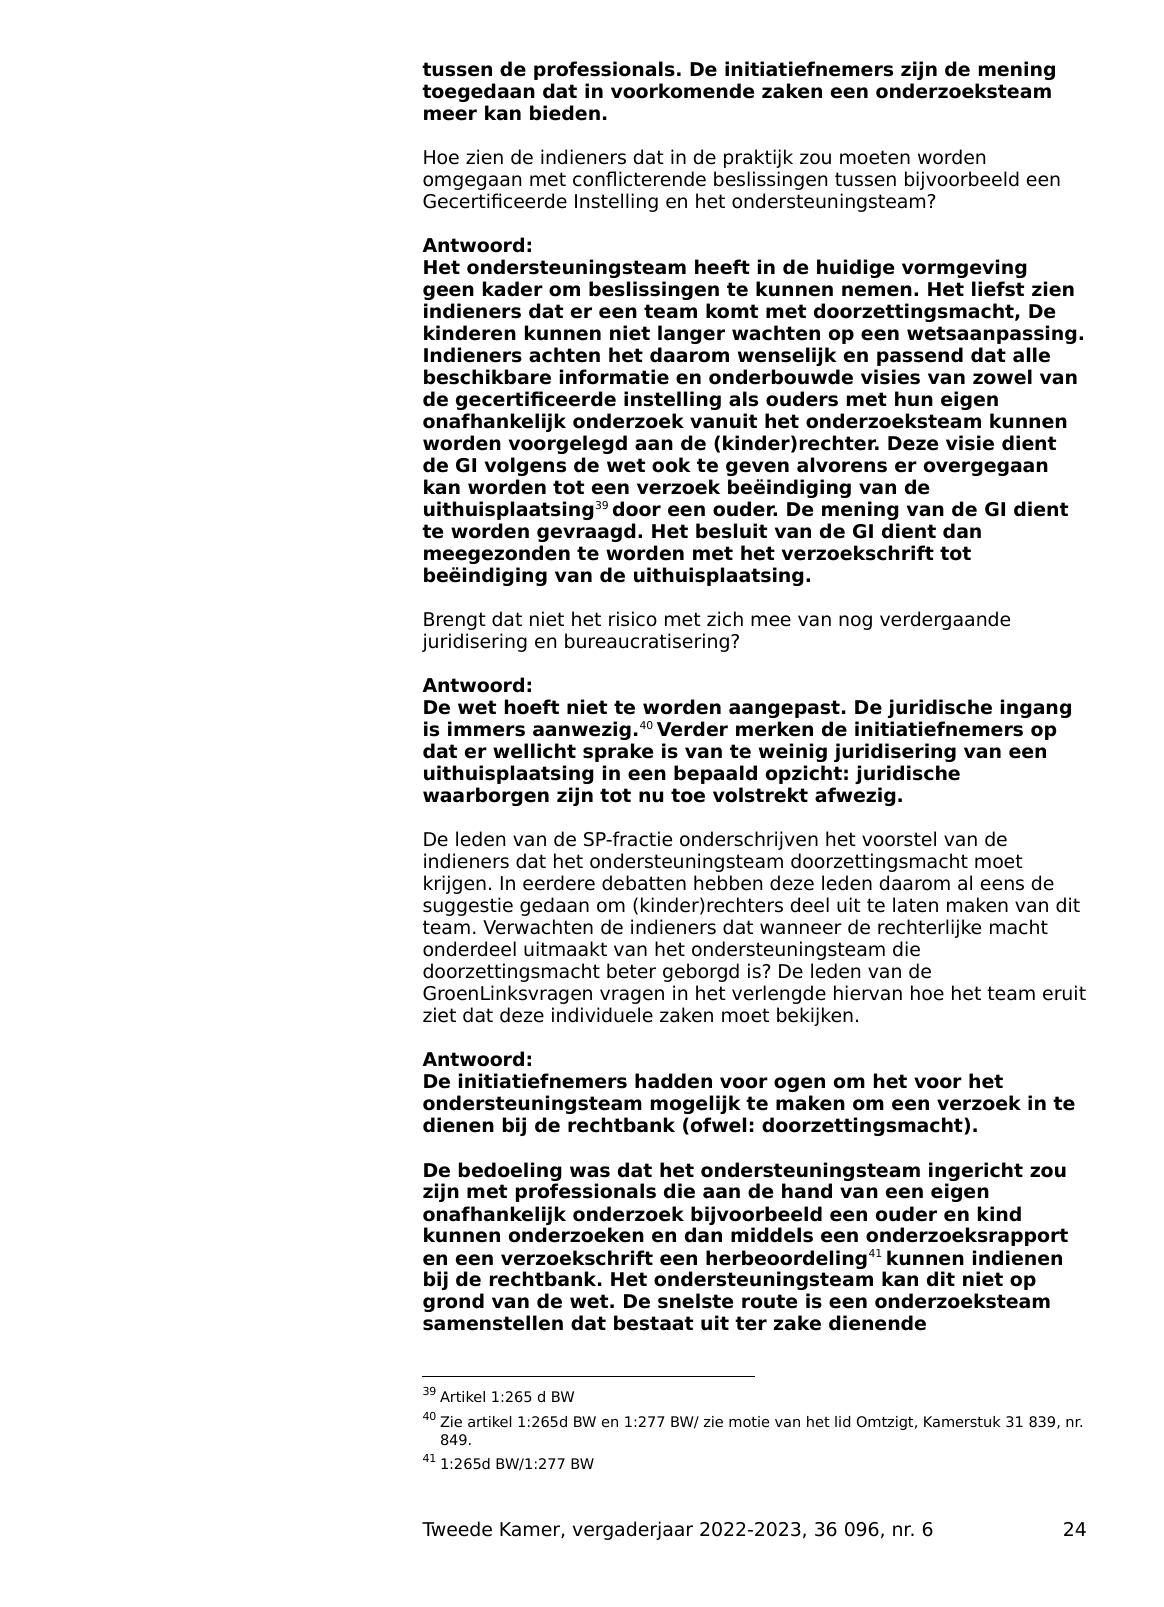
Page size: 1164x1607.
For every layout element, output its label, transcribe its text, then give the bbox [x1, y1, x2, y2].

text tussen de professionals. De initiatiefnemers zijn de mening toegedaan dat in voorkomende zaken een onderzoeksteam meer kan bieden. [422, 59, 1087, 125]
text Artikel 1:265 d BW [422, 1385, 1087, 1407]
text De leden van de SP-fractie onderschrijven het voorstel van de indieners dat het ondersteuningsteam doorzettingsmacht moet krijgen. In eerdere debatten hebben deze leden daarom al eens de suggestie gedaan om (kinder)rechters deel uit te laten maken van dit team. Verwachten de indieners dat wanneer de rechterlijke macht onderdeel uitmaakt van het ondersteuningsteam die doorzettingsmacht beter geborgd is? De leden van de GroenLinksvragen vragen in het verlengde hiervan hoe het team eruit ziet dat deze individuele zaken moet bekijken. [422, 829, 1087, 1027]
text Hoe zien de indieners dat in de praktijk zou moeten worden omgegaan met conflicterende beslissingen tussen bijvoorbeeld een Gecertificeerde Instelling en het ondersteuningsteam? [422, 147, 1087, 213]
text De initiatiefnemers hadden voor ogen om het voor het ondersteuningsteam mogelijk te maken om een verzoek in te dienen bij de rechtbank (ofwel: doorzettingsmacht). [422, 1071, 1087, 1137]
text Zie artikel 1:265d BW en 1:277 BW/ zie motie van het lid Omtzigt, Kamerstuk 31 839, nr. 849. [422, 1410, 1087, 1449]
text Brengt dat niet het risico met zich mee van nog verdergaande juridisering en bureaucratisering? [422, 609, 1087, 653]
text Antwoord: [422, 1049, 1087, 1071]
text 1:265d BW/1:277 BW [422, 1452, 1087, 1474]
text Antwoord: [422, 235, 1087, 257]
text De bedoeling was dat het ondersteuningsteam ingericht zou zijn met professionals die aan de hand van een eigen onafhankelijk onderzoek bijvoorbeeld een ouder en kind kunnen onderzoeken en dan middels een onderzoeksrapport en een verzoekschrift een herbeoordelingkunnen indienen bij de rechtbank. Het ondersteuningsteam kan dit niet op grond van de wet. De snelste route is een onderzoeksteam samenstellen dat bestaat uit ter zake dienende [422, 1159, 1087, 1335]
text De wet hoeft niet te worden aangepast. De juridische ingang is immers aanwezig.Verder merken de initiatiefnemers op dat er wellicht sprake is van te weinig juridisering van een uithuisplaatsing in een bepaald opzicht: juridische waarborgen zijn tot nu toe volstrekt afwezig. [422, 697, 1087, 807]
text Indieners achten het daarom wenselijk en passend dat alle beschikbare informatie en onderbouwde visies van zowel van de gecertificeerde instelling als ouders met hun eigen onafhankelijk onderzoek vanuit het onderzoeksteam kunnen worden voorgelegd aan de (kinder)rechter. Deze visie dient de GI volgens de wet ook te geven alvorens er overgegaan kan worden tot een verzoek beëindiging van de uithuisplaatsingdoor een ouder. De mening van de GI dient te worden gevraagd. Het besluit van de GI dient dan meegezonden te worden met het verzoekschrift tot beëindiging van de uithuisplaatsing. [422, 345, 1087, 587]
text Antwoord: [422, 675, 1087, 697]
text Het ondersteuningsteam heeft in de huidige vormgeving geen kader om beslissingen te kunnen nemen. Het liefst zien indieners dat er een team komt met doorzettingsmacht, De kinderen kunnen niet langer wachten op een wetsaanpassing. [422, 257, 1087, 345]
